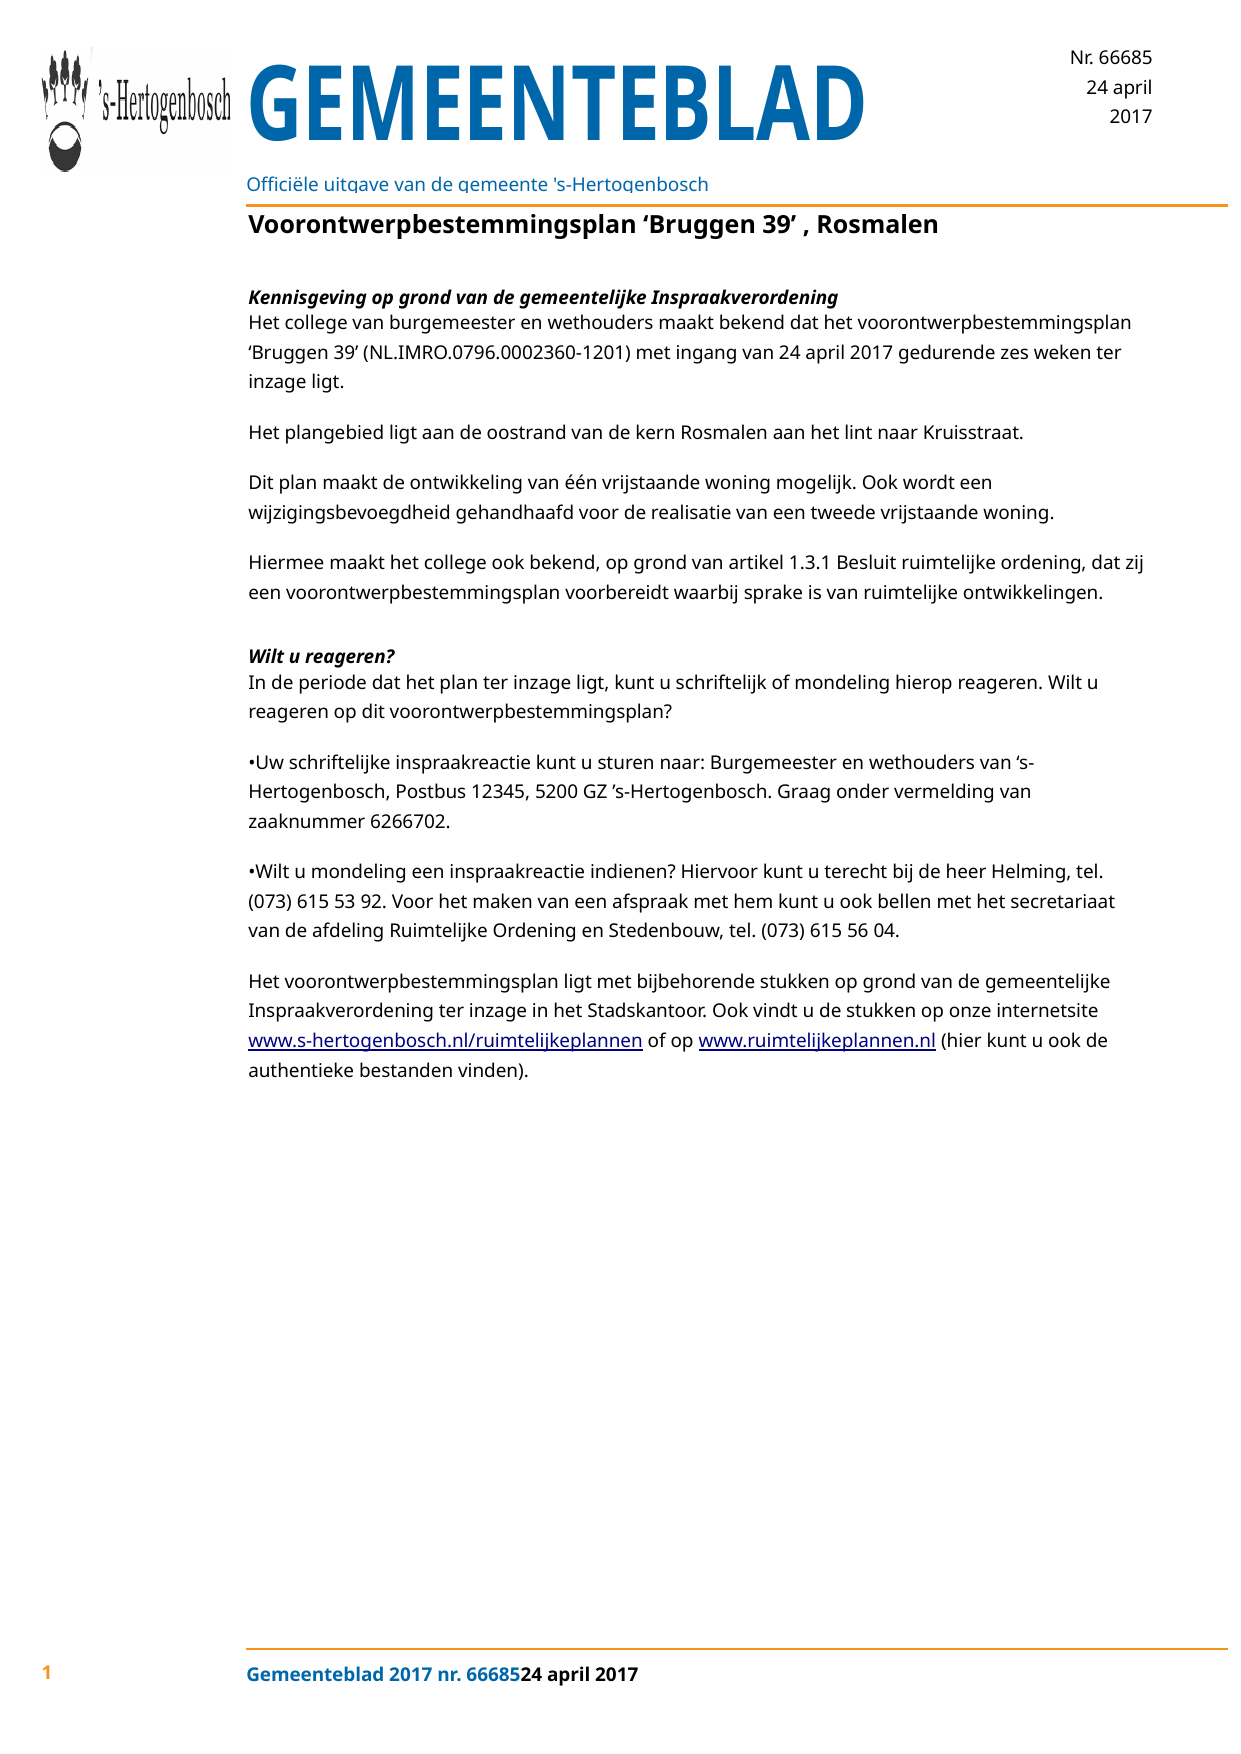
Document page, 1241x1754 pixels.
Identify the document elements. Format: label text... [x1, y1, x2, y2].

text Het plangebied ligt aan de oostrand van de kern Rosmalen aan het lint naar Kruisstraat. [248, 419, 1152, 445]
picture [41, 47, 231, 172]
text •Uw schriftelijke inspraakreactie kunt u sturen naar: Burgemeester en wethouders van ‘s-Hertogenbosch, Postbus 12345, 5200 GZ ’s-Hertogenbosch. Graag onder vermelding van zaaknummer 6266702. [248, 749, 1152, 834]
text Dit plan maakt de ontwikkeling van één vrijstaande woning mogelijk. Ook wordt een wijzigingsbevoegdheid gehandhaafd voor de realisatie van een tweede vrijstaande woning. [248, 469, 1152, 525]
text Wilt u reageren? [248, 643, 1152, 669]
text Kennisgeving op grond van de gemeentelijke Inspraakverordening [248, 284, 1152, 309]
text Voorontwerpbestemmingsplan ‘Bruggen 39’ , Rosmalen [248, 207, 1152, 241]
text Het college van burgemeester en wethouders maakt bekend dat het voorontwerpbestemmingsplan ‘Bruggen 39’ (NL.IMRO.0796.0002360-1201) met ingang van 24 april 2017 gedurende zes weken ter inzage ligt. [248, 309, 1152, 394]
text •Wilt u mondeling een inspraakreactie indienen? Hiervoor kunt u terecht bij de heer Helming, tel. (073) 615 53 92. Voor het maken van een afspraak met hem kunt u ook bellen met het secretariaat van de afdeling Ruimtelijke Ordening en Stedenbouw, tel. (073) 615 56 04. [248, 858, 1152, 943]
text Het voorontwerpbestemmingsplan ligt met bijbehorende stukken op grond van de gemeentelijke Inspraakverordening ter inzage in het Stadskantoor. Ook vindt u de stukken op onze internetsite www.s-hertogenbosch.nl/ruimtelijkeplannen of op www.ruimtelijkeplannen.nl (hier kunt u ook de authentieke bestanden vinden). [248, 968, 1152, 1082]
text Hiermee maakt het college ook bekend, op grond van artikel 1.3.1 Besluit ruimtelijke ordening, dat zij een voorontwerpbestemmingsplan voorbereidt waarbij sprake is van ruimtelijke ontwikkelingen. [248, 549, 1152, 605]
text In de periode dat het plan ter inzage ligt, kunt u schriftelijk of mondeling hierop reageren. Wilt u reageren op dit voorontwerpbestemmingsplan? [248, 669, 1152, 724]
